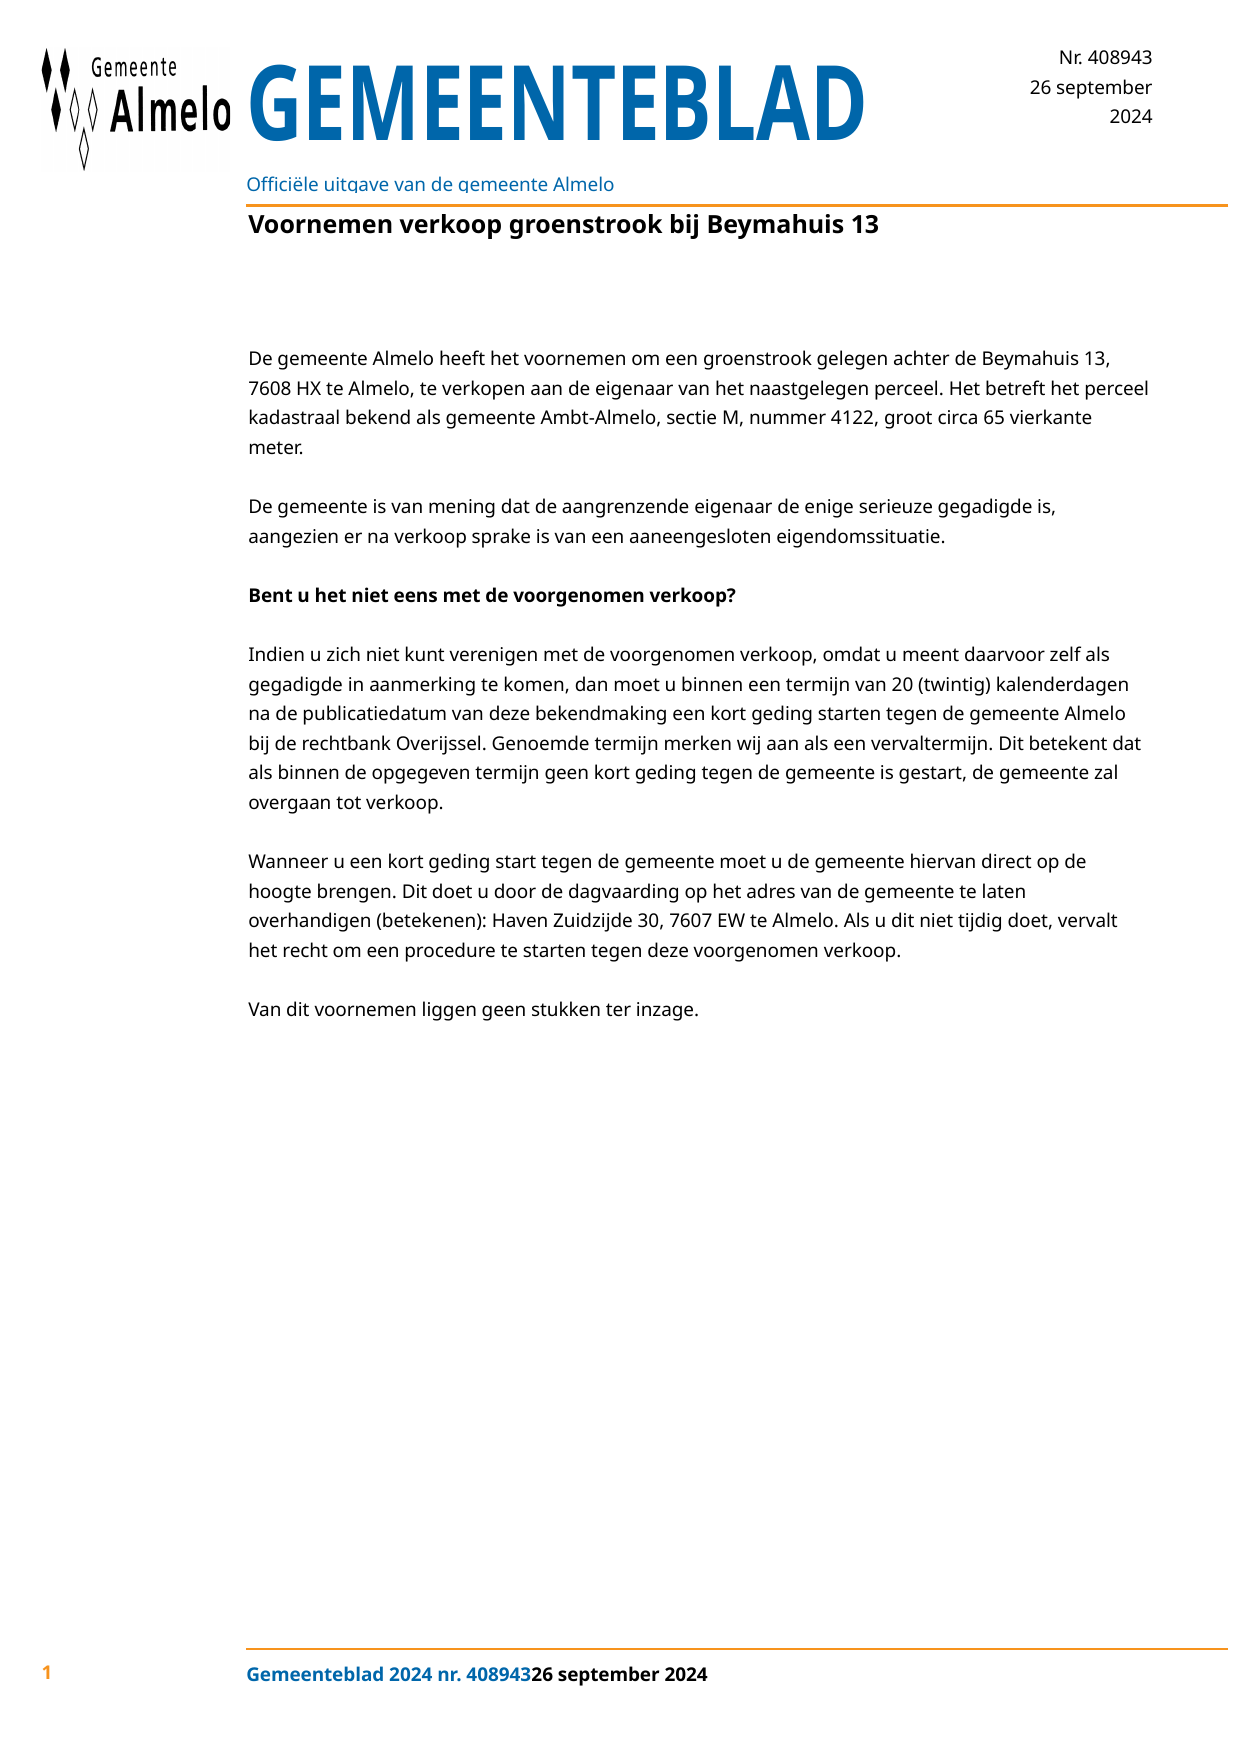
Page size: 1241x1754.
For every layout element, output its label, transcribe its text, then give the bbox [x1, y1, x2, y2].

text Wanneer u een kort geding start tegen de gemeente moet u de gemeente hiervan direct op de hoogte brengen. Dit doet u door de dagvaarding op het adres van de gemeente te laten overhandigen (betekenen): Haven Zuidzijde 30, 7607 EW te Almelo. Als u dit niet tijdig doet, vervalt het recht om een procedure te starten tegen deze voorgenomen verkoop. [248, 848, 1152, 963]
text Voornemen verkoop groenstrook bij Beymahuis 13 [248, 207, 1152, 241]
text Indien u zich niet kunt verenigen met de voorgenomen verkoop, omdat u meent daarvoor zelf als gegadigde in aanmerking te komen, dan moet u binnen een termijn van 20 (twintig) kalenderdagen na de publicatiedatum van deze bekendmaking een kort geding starten tegen de gemeente Almelo bij de rechtbank Overijssel. Genoemde termijn merken wij aan als een vervaltermijn. Dit betekent dat als binnen de opgegeven termijn geen kort geding tegen de gemeente is gestart, de gemeente zal overgaan tot verkoop. [248, 641, 1152, 815]
text De gemeente is van mening dat de aangrenzende eigenaar de enige serieuze gegadigde is, aangezien er na verkoop sprake is van een aaneengesloten eigendomssituatie. [248, 493, 1152, 548]
picture [41, 47, 231, 172]
text Bent u het niet eens met de voorgenomen verkoop? [248, 582, 1152, 608]
text De gemeente Almelo heeft het voornemen om een groenstrook gelegen achter de Beymahuis 13, 7608 HX te Almelo, te verkopen aan de eigenaar van het naastgelegen perceel. Het betreft het perceel kadastraal bekend als gemeente Ambt-Almelo, sectie M, nummer 4122, groot circa 65 vierkante meter. [248, 345, 1152, 460]
text Van dit voornemen liggen geen stukken ter inzage. [248, 996, 1152, 1022]
